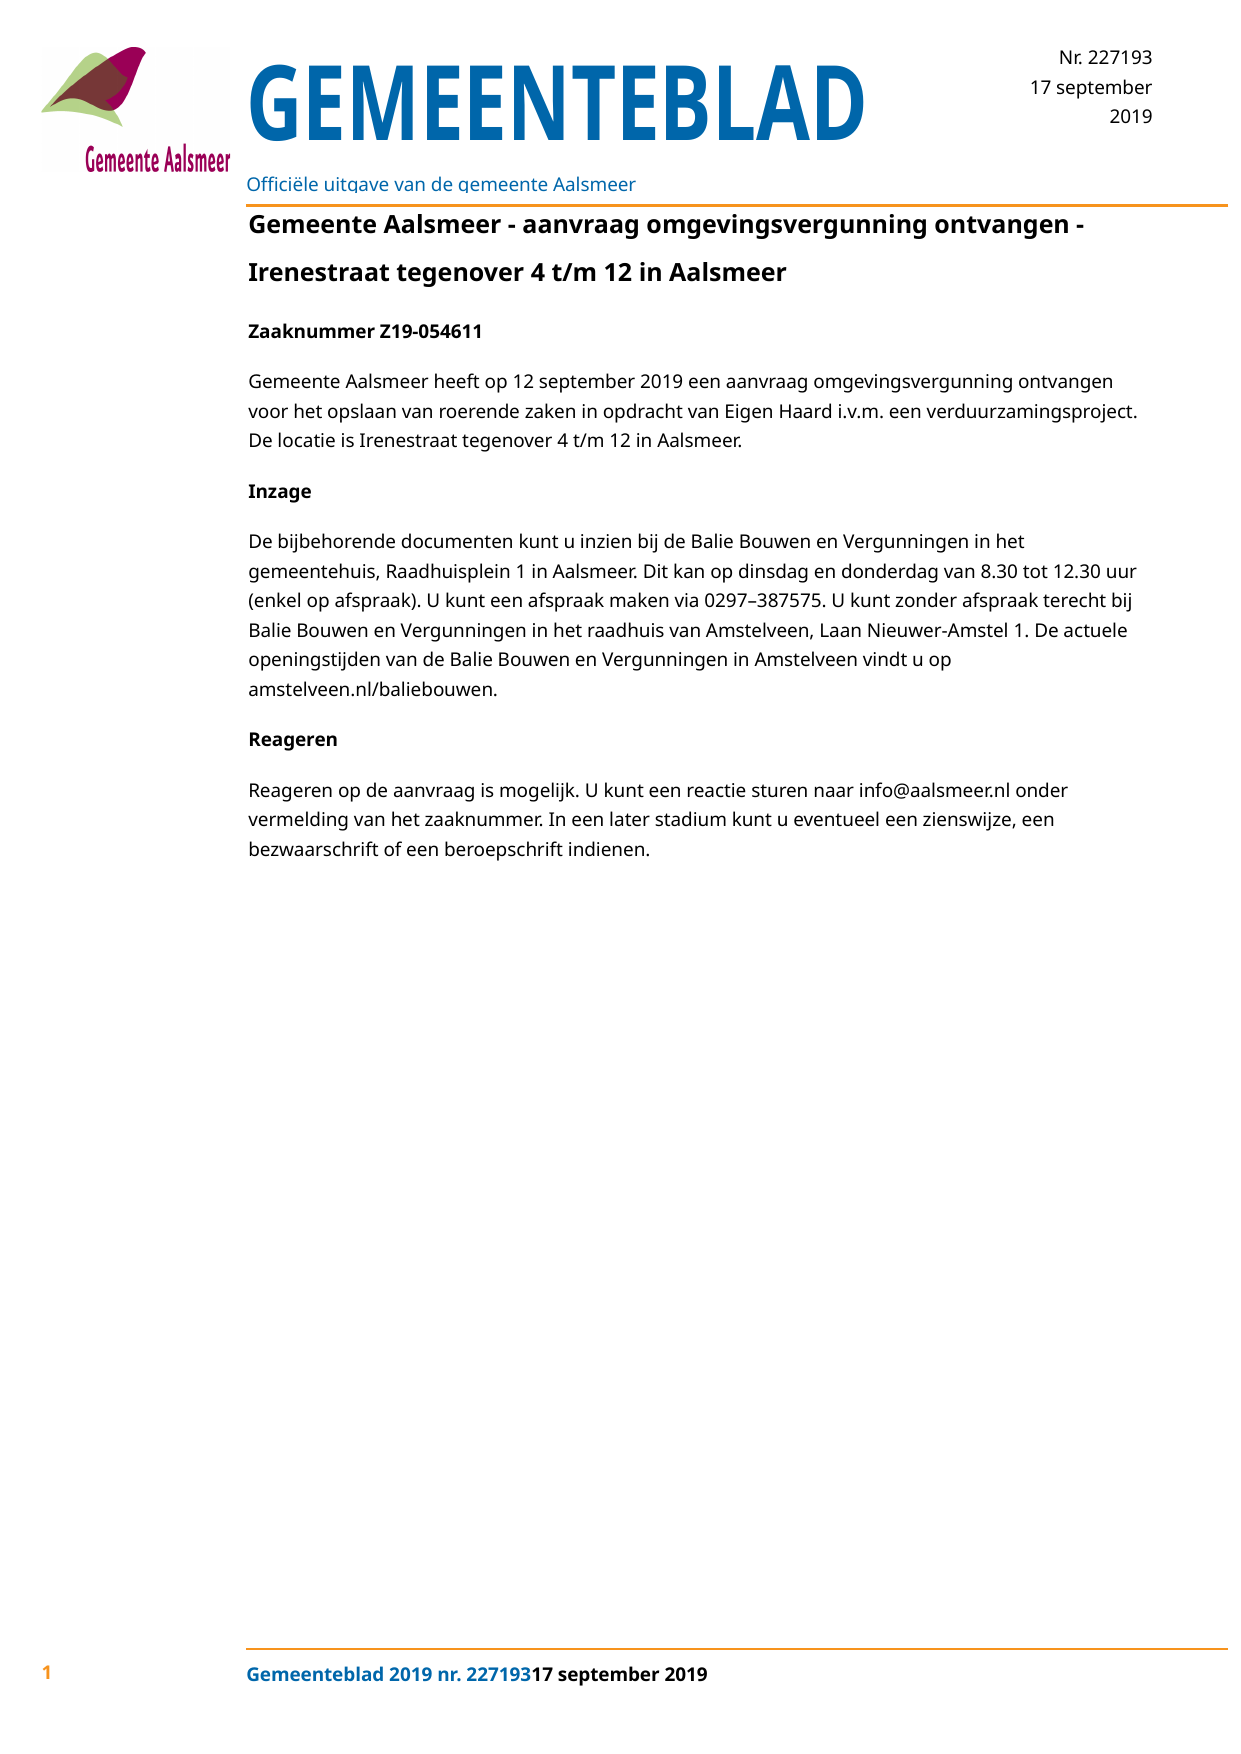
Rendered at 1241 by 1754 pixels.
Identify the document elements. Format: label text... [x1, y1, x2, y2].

text Reageren [248, 727, 1152, 752]
text Reageren op de aanvraag is mogelijk. U kunt een reactie sturen naar info@aalsmeer.nl onder vermelding van het zaaknummer. In een later stadium kunt u eventueel een zienswijze, een bezwaarschrift of een beroepschrift indienen. [248, 777, 1152, 862]
text Gemeente Aalsmeer heeft op 12 september 2019 een aanvraag omgevingsvergunning ontvangen voor het opslaan van roerende zaken in opdracht van Eigen Haard i.v.m. een verduurzamingsproject. De locatie is Irenestraat tegenover 4 t/m 12 in Aalsmeer. [248, 368, 1152, 453]
text Zaaknummer Z19-054611 [248, 318, 1152, 344]
text De bijbehorende documenten kunt u inzien bij de Balie Bouwen en Vergunningen in het gemeentehuis, Raadhuisplein 1 in Aalsmeer. Dit kan op dinsdag en donderdag van 8.30 tot 12.30 uur (enkel op afspraak). U kunt een afspraak maken via 0297–387575. U kunt zonder afspraak terecht bij Balie Bouwen en Vergunningen in het raadhuis van Amstelveen, Laan Nieuwer-Amstel 1. De actuele openingstijden van de Balie Bouwen en Vergunningen in Amstelveen vindt u op amstelveen.nl/baliebouwen. [248, 528, 1152, 702]
text Inzage [248, 478, 1152, 504]
text Gemeente Aalsmeer - aanvraag omgevingsvergunning ontvangen - Irenestraat tegenover 4 t/m 12 in Aalsmeer [248, 207, 1152, 288]
picture [41, 47, 231, 172]
